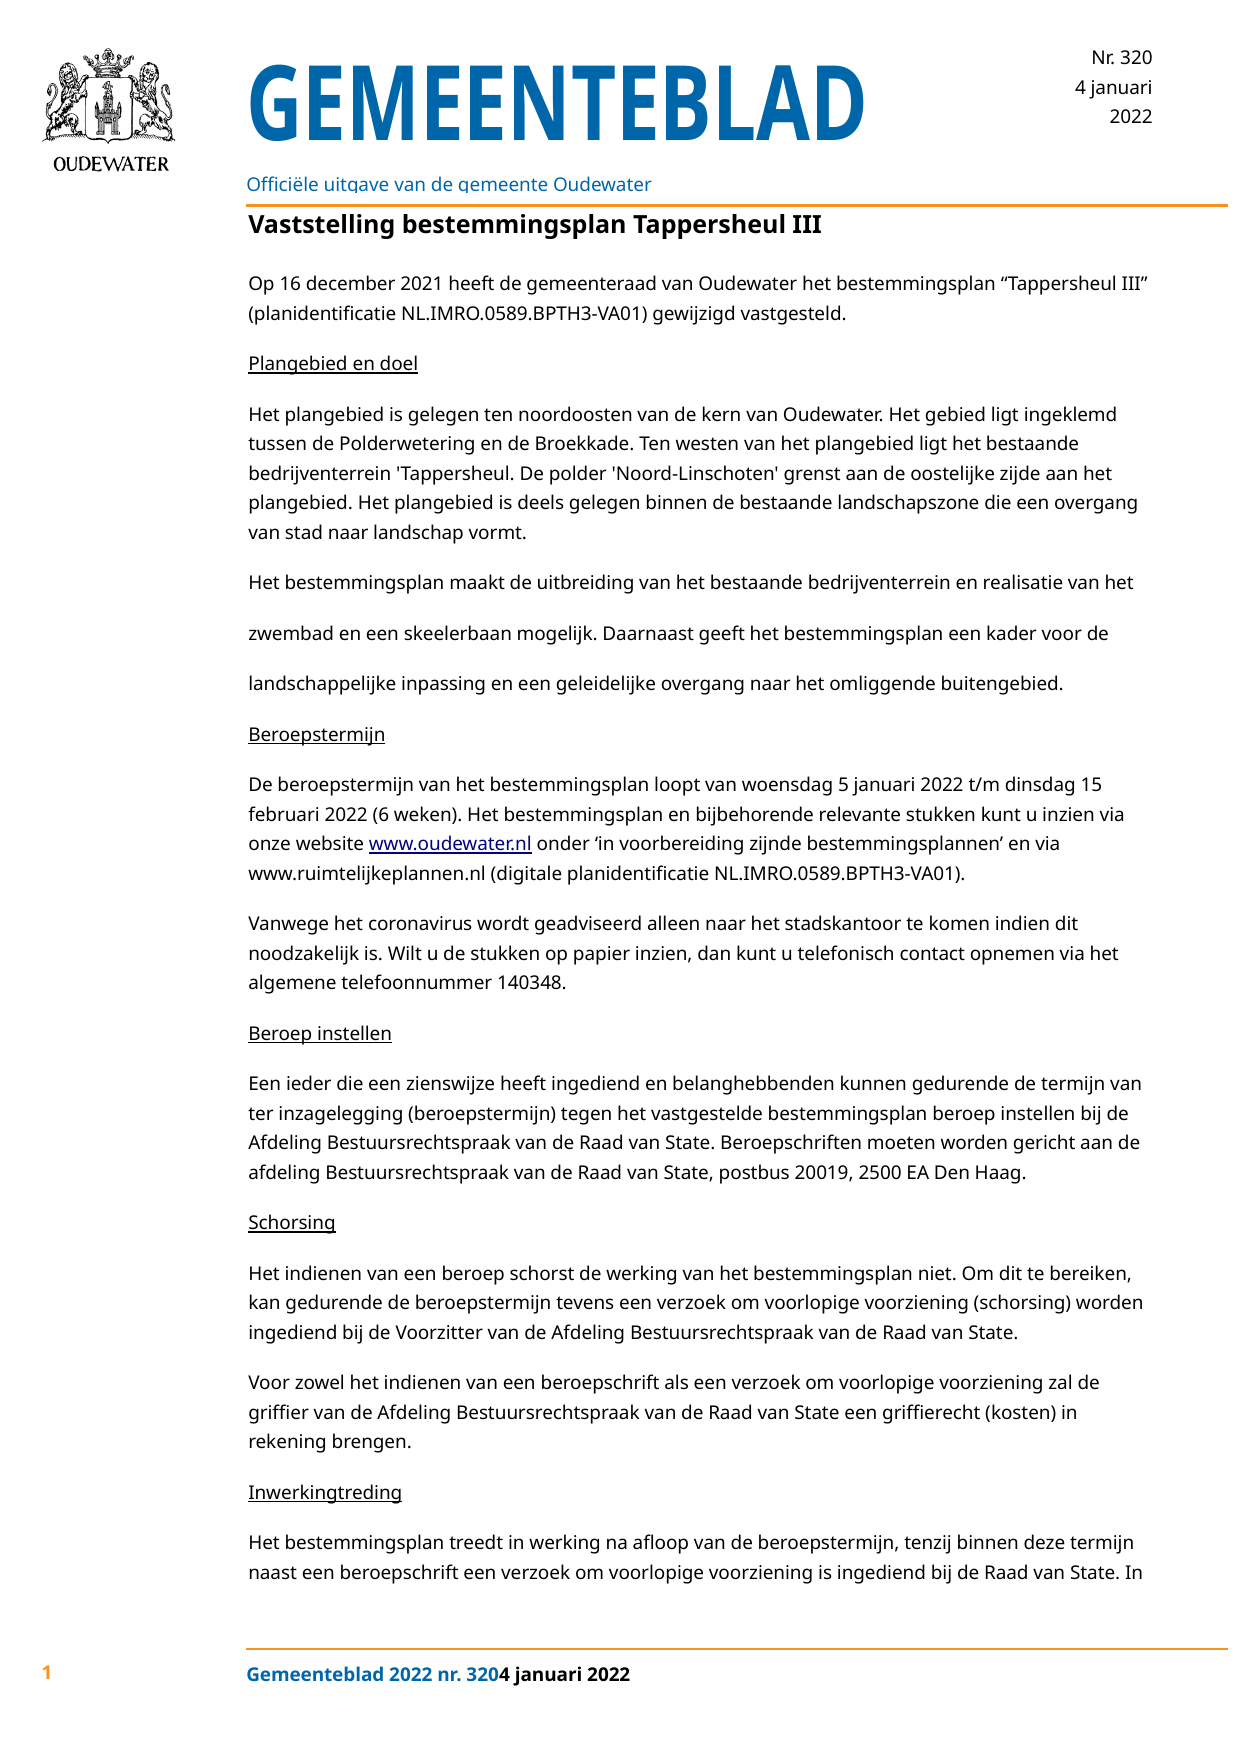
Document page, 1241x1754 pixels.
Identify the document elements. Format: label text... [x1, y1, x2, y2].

text Een ieder die een zienswijze heeft ingediend en belanghebbenden kunnen gedurende de termijn van ter inzagelegging (beroepstermijn) tegen het vastgestelde bestemmingsplan beroep instellen bij de Afdeling Bestuursrechtspraak van de Raad van State. Beroepschriften moeten worden gericht aan de afdeling Bestuursrechtspraak van de Raad van State, postbus 20019, 2500 EA Den Haag. [248, 1070, 1152, 1185]
text Het bestemmingsplan treedt in werking na afloop van de beroepstermijn, tenzij binnen deze termijn naast een beroepschrift een verzoek om voorlopige voorziening is ingediend bij de Raad van State. In [248, 1529, 1152, 1585]
text Het plangebied is gelegen ten noordoosten van de kern van Oudewater. Het gebied ligt ingeklemd tussen de Polderwetering en de Broekkade. Ten westen van het plangebied ligt het bestaande bedrijventerrein 'Tappersheul. De polder 'Noord-Linschoten' grenst aan de oostelijke zijde aan het plangebied. Het plangebied is deels gelegen binnen de bestaande landschapszone die een overgang van stad naar landschap vormt. [248, 401, 1152, 545]
text Vaststelling bestemmingsplan Tappersheul III [248, 207, 1152, 241]
text De beroepstermijn van het bestemmingsplan loopt van woensdag 5 januari 2022 t/m dinsdag 15 februari 2022 (6 weken). Het bestemmingsplan en bijbehorende relevante stukken kunt u inzien via onze website www.oudewater.nl onder ‘in voorbereiding zijnde bestemmingsplannen’ en via www.ruimtelijkeplannen.nl (digitale planidentificatie NL.IMRO.0589.BPTH3-VA01). [248, 771, 1152, 886]
text Het bestemmingsplan maakt de uitbreiding van het bestaande bedrijventerrein en realisatie van het [248, 569, 1152, 595]
text Plangebied en doel [248, 350, 1152, 376]
text landschappelijke inpassing en een geleidelijke overgang naar het omliggende buitengebied. [248, 670, 1152, 696]
text Beroepstermijn [248, 721, 1152, 746]
picture [41, 47, 231, 172]
text Schorsing [248, 1209, 1152, 1235]
text zwembad en een skeelerbaan mogelijk. Daarnaast geeft het bestemmingsplan een kader voor de [248, 620, 1152, 646]
text Op 16 december 2021 heeft de gemeenteraad van Oudewater het bestemmingsplan “Tappersheul III” (planidentificatie NL.IMRO.0589.BPTH3-VA01) gewijzigd vastgesteld. [248, 270, 1152, 326]
text Vanwege het coronavirus wordt geadviseerd alleen naar het stadskantoor te komen indien dit noodzakelijk is. Wilt u de stukken op papier inzien, dan kunt u telefonisch contact opnemen via het algemene telefoonnummer 140348. [248, 910, 1152, 995]
text Voor zowel het indienen van een beroepschrift als een verzoek om voorlopige voorziening zal de griffier van de Afdeling Bestuursrechtspraak van de Raad van State een griffierecht (kosten) in rekening brengen. [248, 1369, 1152, 1454]
text Beroep instellen [248, 1020, 1152, 1046]
text Het indienen van een beroep schorst de werking van het bestemmingsplan niet. Om dit te bereiken, kan gedurende de beroepstermijn tevens een verzoek om voorlopige voorziening (schorsing) worden ingediend bij de Voorzitter van de Afdeling Bestuursrechtspraak van de Raad van State. [248, 1260, 1152, 1345]
text Inwerkingtreding [248, 1479, 1152, 1505]
